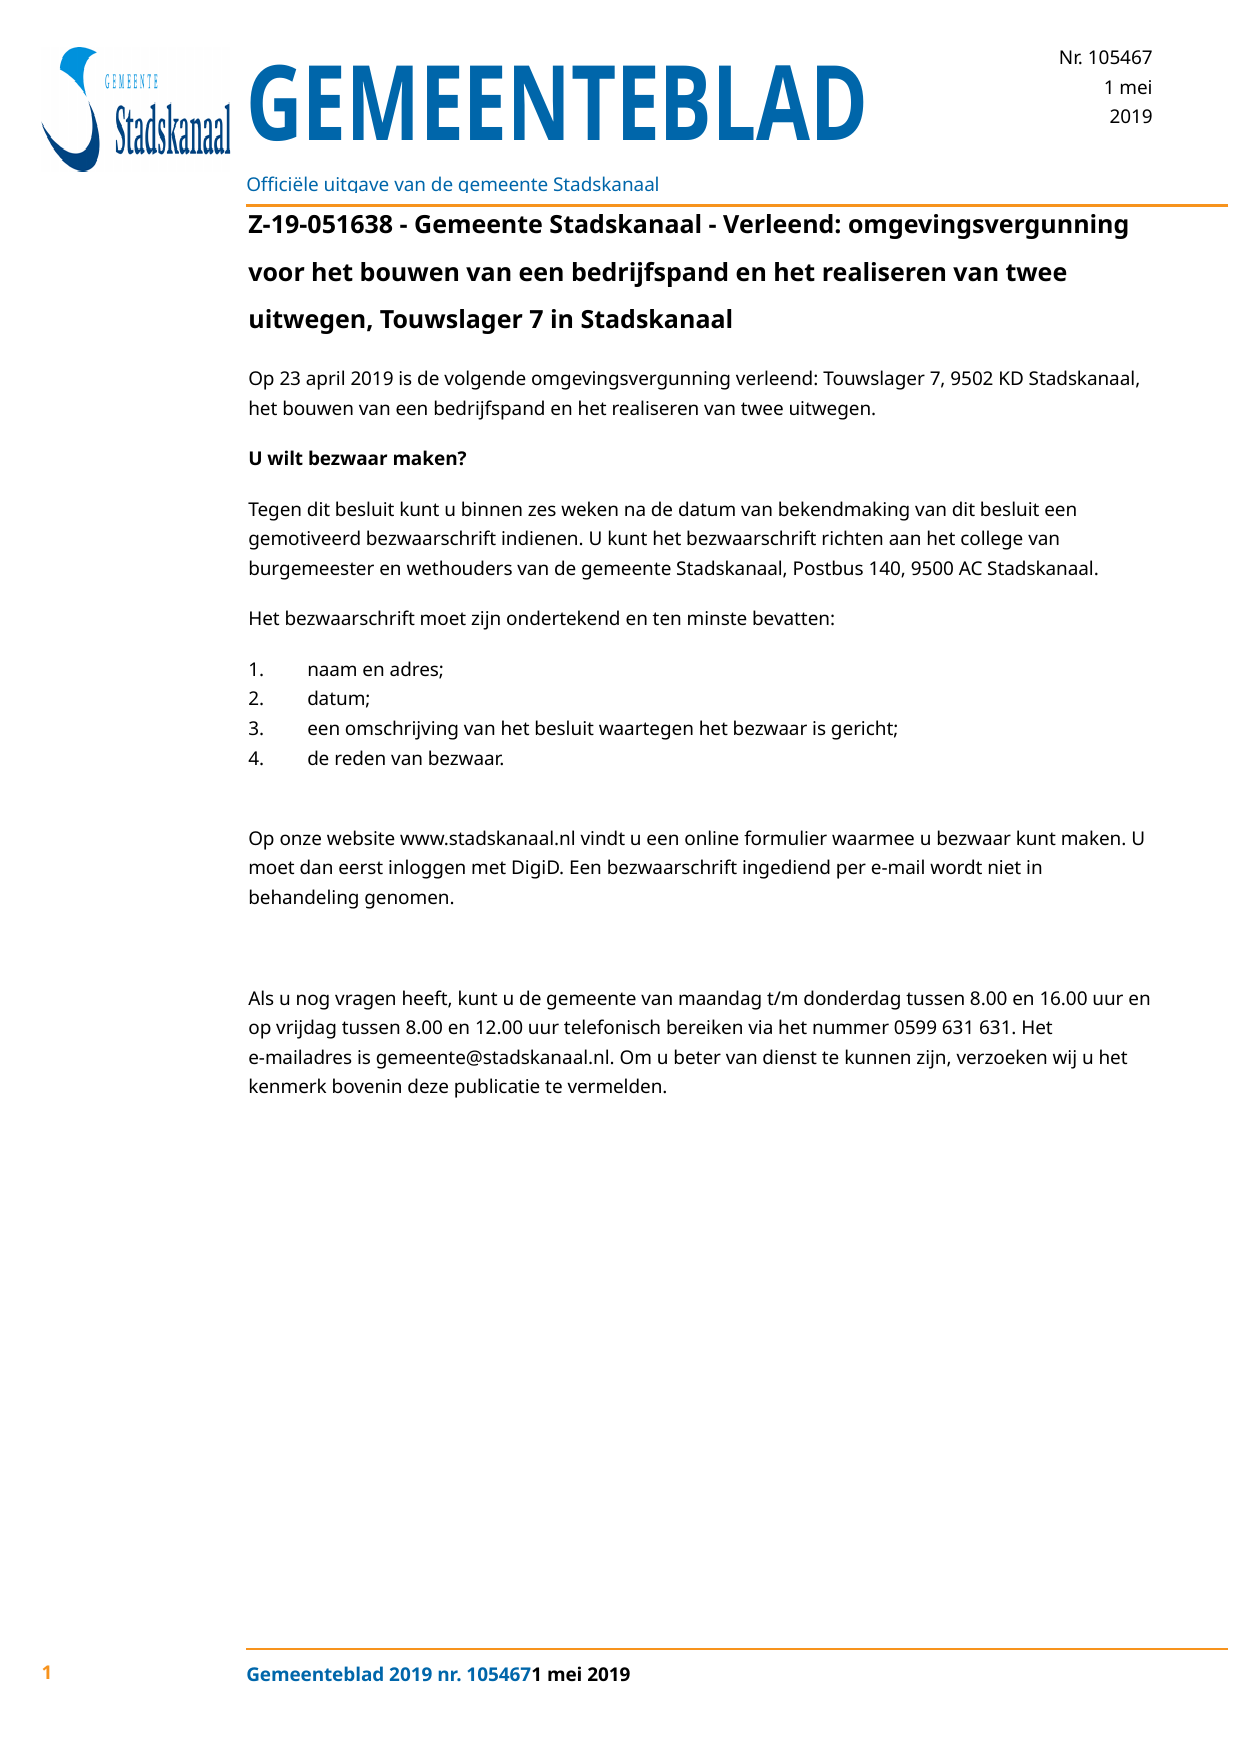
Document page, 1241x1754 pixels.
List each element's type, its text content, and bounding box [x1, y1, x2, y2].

list de reden van bezwaar. [248, 745, 1152, 770]
picture [41, 47, 231, 172]
text Op 23 april 2019 is de volgende omgevingsvergunning verleend: Touwslager 7, 9502 KD Stadskanaal, het bouwen van een bedrijfspand en het realiseren van twee uitwegen. [248, 366, 1152, 421]
text Tegen dit besluit kunt u binnen zes weken na de datum van bekendmaking van dit besluit een gemotiveerd bezwaarschrift indienen. U kunt het bezwaarschrift richten aan het college van burgemeester en wethouders van de gemeente Stadskanaal, Postbus 140, 9500 AC Stadskanaal. [248, 496, 1152, 581]
text Z-19-051638 - Gemeente Stadskanaal - Verleend: omgevingsvergunning voor het bouwen van een bedrijfspand en het realiseren van twee uitwegen, Touwslager 7 in Stadskanaal [248, 207, 1152, 336]
list datum; [248, 686, 1152, 711]
list naam en adres; [248, 656, 1152, 682]
text Het bezwaarschrift moet zijn ondertekend en ten minste bevatten: [248, 606, 1152, 631]
list een omschrijving van het besluit waartegen het bezwaar is gericht; [248, 715, 1152, 741]
text Op onze website www.stadskanaal.nl vindt u een online formulier waarmee u bezwaar kunt maken. U moet dan eerst inloggen met DigiD. Een bezwaarschrift ingediend per e-mail wordt niet in behandeling genomen. [248, 825, 1152, 909]
text U wilt bezwaar maken? [248, 446, 1152, 471]
text Als u nog vragen heeft, kunt u de gemeente van maandag t/m donderdag tussen 8.00 en 16.00 uur en op vrijdag tussen 8.00 en 12.00 uur telefonisch bereiken via het nummer 0599 631 631. Het e‑mailadres is gemeente@stadskanaal.nl. Om u beter van dienst te kunnen zijn, verzoeken wij u het kenmerk bovenin deze publicatie te vermelden. [248, 985, 1152, 1099]
